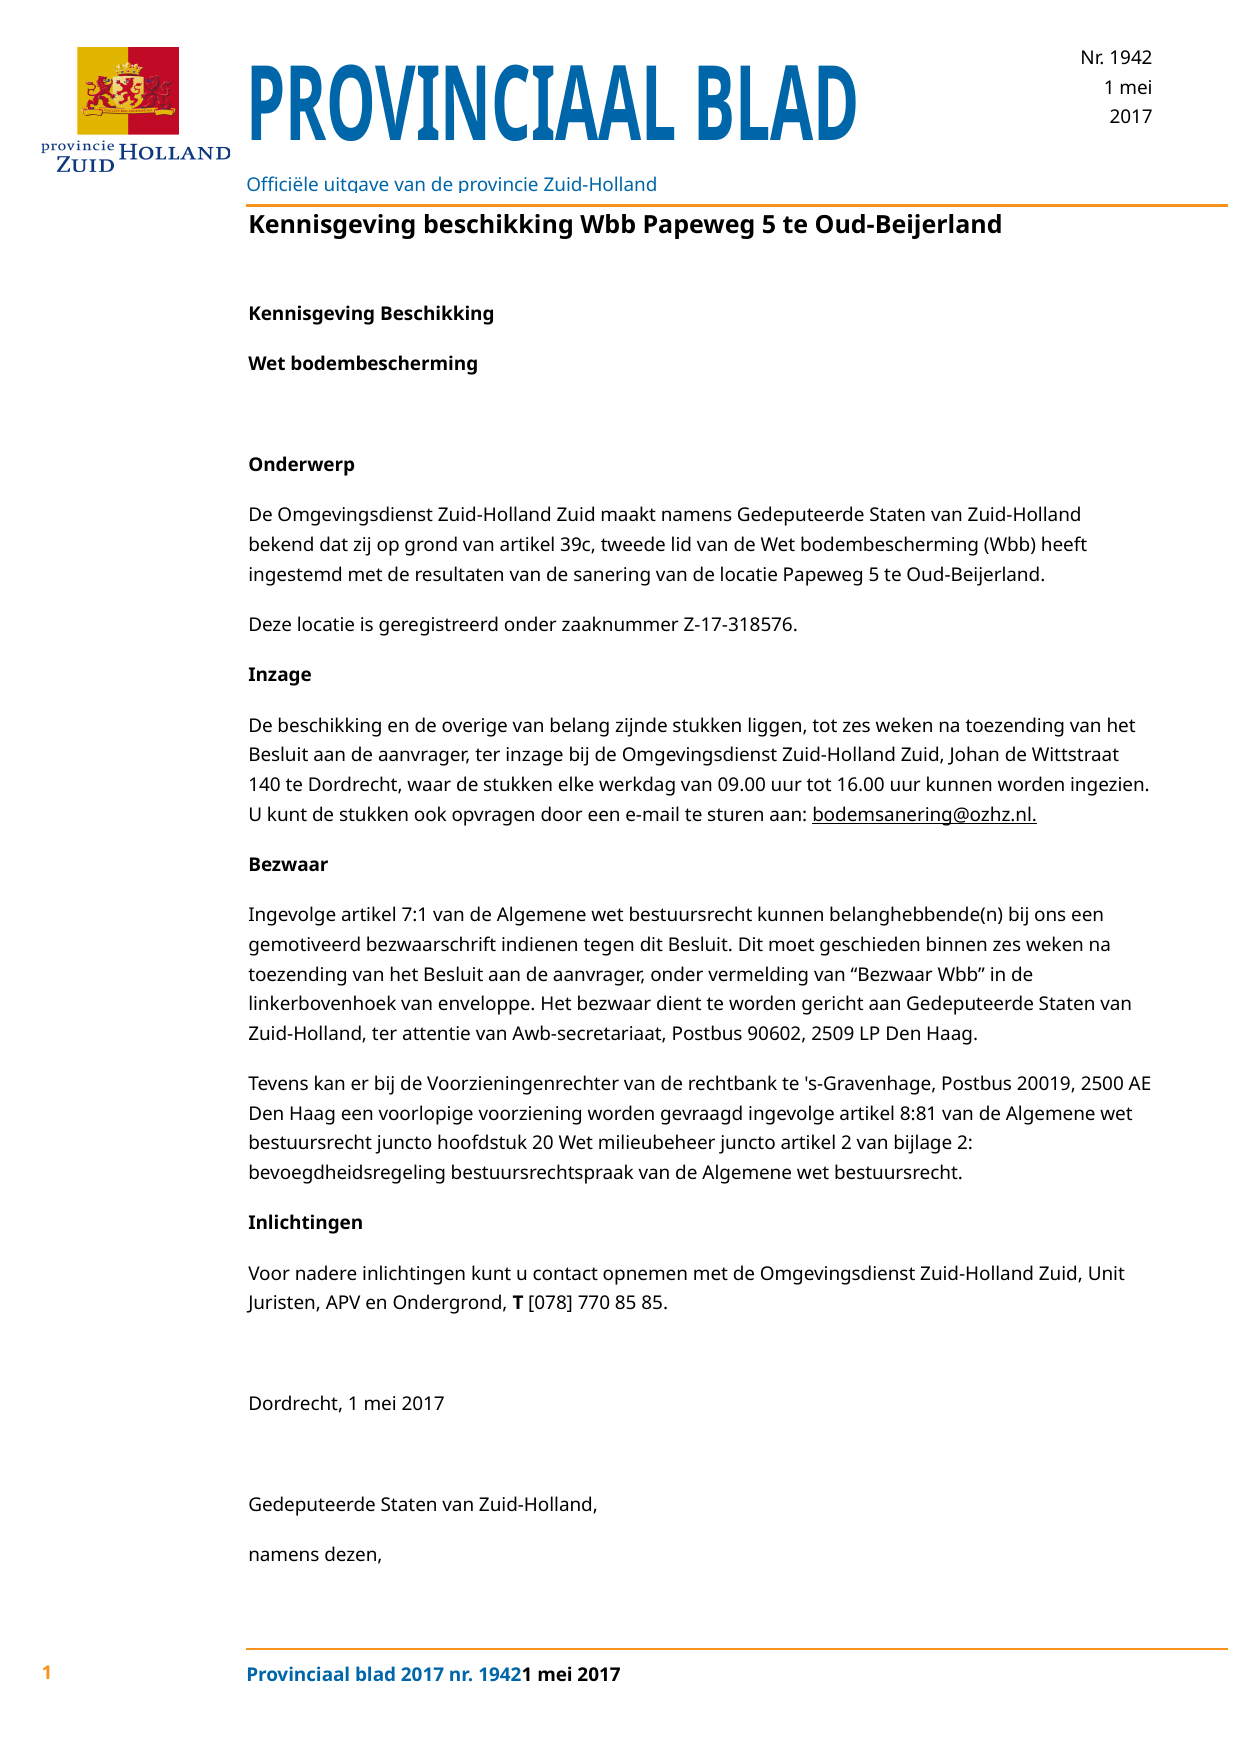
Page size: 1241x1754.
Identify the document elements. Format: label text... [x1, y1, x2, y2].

text De Omgevingsdienst Zuid-Holland Zuid maakt namens Gedeputeerde Staten van Zuid-Holland bekend dat zij op grond van artikel 39c, tweede lid van de Wet bodembescherming (Wbb) heeft ingestemd met de resultaten van de sanering van de locatie Papeweg 5 te Oud-Beijerland. [248, 502, 1152, 586]
text Inlichtingen [248, 1209, 1152, 1235]
text Voor nadere inlichtingen kunt u contact opnemen met de Omgevingsdienst Zuid-Holland Zuid, Unit Juristen, APV en Ondergrond, T [078] 770 85 85. [248, 1260, 1152, 1315]
picture [41, 47, 231, 172]
text Bezwaar [248, 851, 1152, 877]
text Deze locatie is geregistreerd onder zaaknummer Z-17-318576. [248, 611, 1152, 637]
text Gedeputeerde Staten van Zuid-Holland, [248, 1491, 1152, 1517]
text Wet bodembescherming [248, 350, 1152, 376]
text Inzage [248, 662, 1152, 687]
text Ingevolge artikel 7:1 van de Algemene wet bestuursrecht kunnen belanghebbende(n) bij ons een gemotiveerd bezwaarschrift indienen tegen dit Besluit. Dit moet geschieden binnen zes weken na toezending van het Besluit aan de aanvrager, onder vermelding van “Bezwaar Wbb” in de linkerbovenhoek van enveloppe. Het bezwaar dient te worden gericht aan Gedeputeerde Staten van Zuid-Holland, ter attentie van Awb-secretariaat, Postbus 90602, 2509 LP Den Haag. [248, 902, 1152, 1046]
text Kennisgeving beschikking Wbb Papeweg 5 te Oud-Beijerland [248, 207, 1152, 241]
text Onderwerp [248, 451, 1152, 477]
text De beschikking en de overige van belang zijnde stukken liggen, tot zes weken na toezending van het Besluit aan de aanvrager, ter inzage bij de Omgevingsdienst Zuid-Holland Zuid, Johan de Wittstraat 140 te Dordrecht, waar de stukken elke werkdag van 09.00 uur tot 16.00 uur kunnen worden ingezien. U kunt de stukken ook opvragen door een e-mail te sturen aan: bodemsanering@ozhz.nl. [248, 712, 1152, 826]
text Dordrecht, 1 mei 2017 [248, 1390, 1152, 1416]
text namens dezen, [248, 1542, 1152, 1567]
text Tevens kan er bij de Voorzieningenrechter van de rechtbank te 's-Gravenhage, Postbus 20019, 2500 AE Den Haag een voorlopige voorziening worden gevraagd ingevolge artikel 8:81 van de Algemene wet bestuursrecht juncto hoofdstuk 20 Wet milieubeheer juncto artikel 2 van bijlage 2: bevoegdheidsregeling bestuursrechtspraak van de Algemene wet bestuursrecht. [248, 1070, 1152, 1185]
text Kennisgeving Beschikking [248, 300, 1152, 326]
